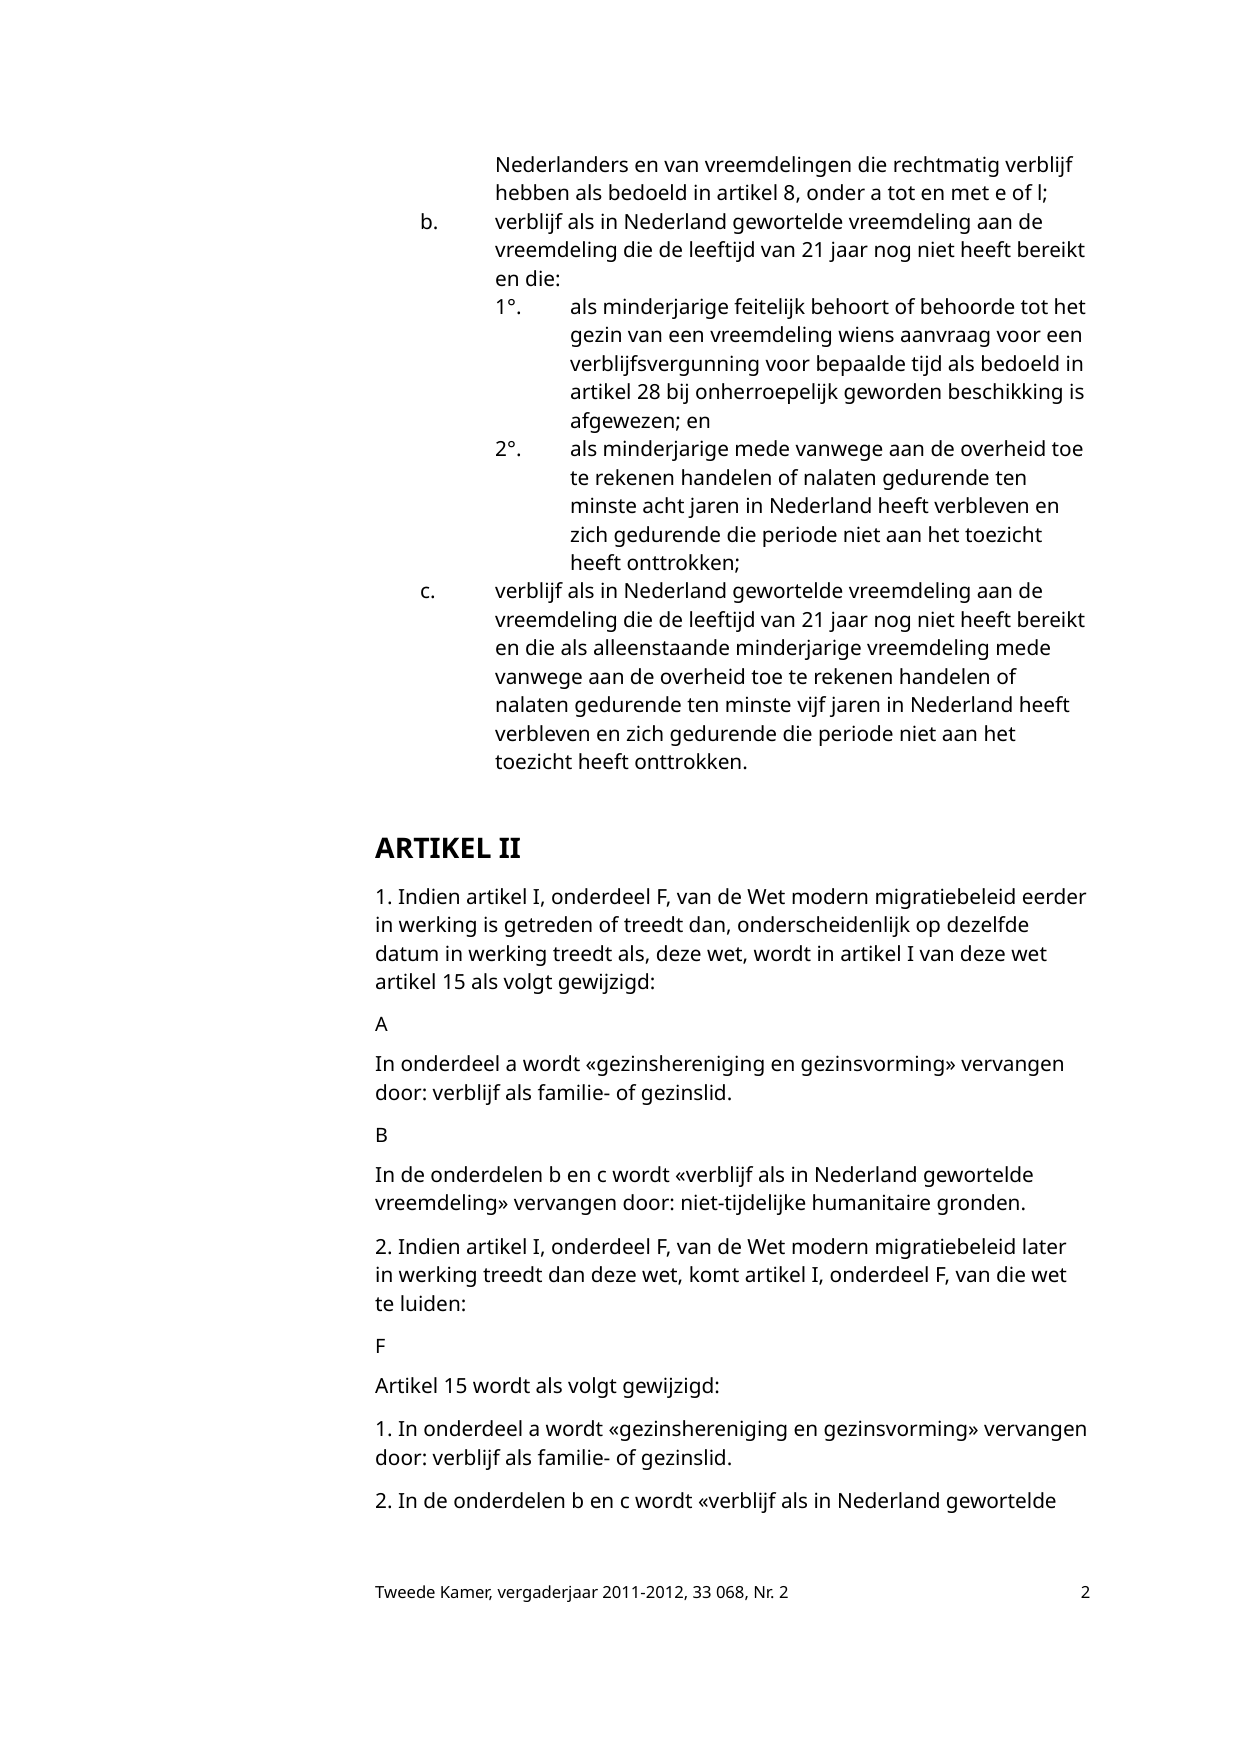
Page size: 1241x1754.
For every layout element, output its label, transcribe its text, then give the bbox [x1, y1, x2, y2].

text 1. In onderdeel a wordt «gezinshereniging en gezinsvorming» vervangen door: verblijf als familie- of gezinslid. [375, 1414, 1090, 1471]
text 2. In de onderdelen b en c wordt «verblijf als in Nederland gewortelde [375, 1486, 1090, 1514]
list verblijf als in Nederland gewortelde vreemdeling aan de vreemdeling die de leeftijd van 21 jaar nog niet heeft bereikt en die: [420, 207, 1090, 292]
list als minderjarige feitelijk behoort of behoorde tot het gezin van een vreemdeling wiens aanvraag voor een verblijfsvergunning voor bepaalde tijd als bedoeld in artikel 28 bij onherroepelijk geworden beschikking is afgewezen; en [495, 292, 1090, 434]
subtitle ARTIKEL II [375, 828, 1090, 867]
list Nederlanders en van vreemdelingen die rechtmatig verblijf hebben als bedoeld in artikel 8, onder a tot en met e of l; [420, 150, 1090, 207]
text F [375, 1332, 1090, 1359]
text B [375, 1121, 1090, 1148]
text A [375, 1011, 1090, 1037]
text In onderdeel a wordt «gezinshereniging en gezinsvorming» vervangen door: verblijf als familie- of gezinslid. [375, 1049, 1090, 1106]
text 1. Indien artikel I, onderdeel F, van de Wet modern migratiebeleid eerder in werking is getreden of treedt dan, onderscheidenlijk op dezelfde datum in werking treedt als, deze wet, wordt in artikel I van deze wet artikel 15 als volgt gewijzigd: [375, 882, 1090, 996]
list verblijf als in Nederland gewortelde vreemdeling aan de vreemdeling die de leeftijd van 21 jaar nog niet heeft bereikt en die als alleenstaande minderjarige vreemdeling mede vanwege aan de overheid toe te rekenen handelen of nalaten gedurende ten minste vijf jaren in Nederland heeft verbleven en zich gedurende die periode niet aan het toezicht heeft onttrokken. [420, 577, 1090, 776]
list als minderjarige mede vanwege aan de overheid toe te rekenen handelen of nalaten gedurende ten minste acht jaren in Nederland heeft verbleven en zich gedurende die periode niet aan het toezicht heeft onttrokken; [495, 434, 1090, 577]
text 2. Indien artikel I, onderdeel F, van de Wet modern migratiebeleid later in werking treedt dan deze wet, komt artikel I, onderdeel F, van die wet te luiden: [375, 1232, 1090, 1317]
text In de onderdelen b en c wordt «verblijf als in Nederland gewortelde vreemdeling» vervangen door: niet-tijdelijke humanitaire gronden. [375, 1160, 1090, 1217]
text Artikel 15 wordt als volgt gewijzigd: [375, 1371, 1090, 1399]
